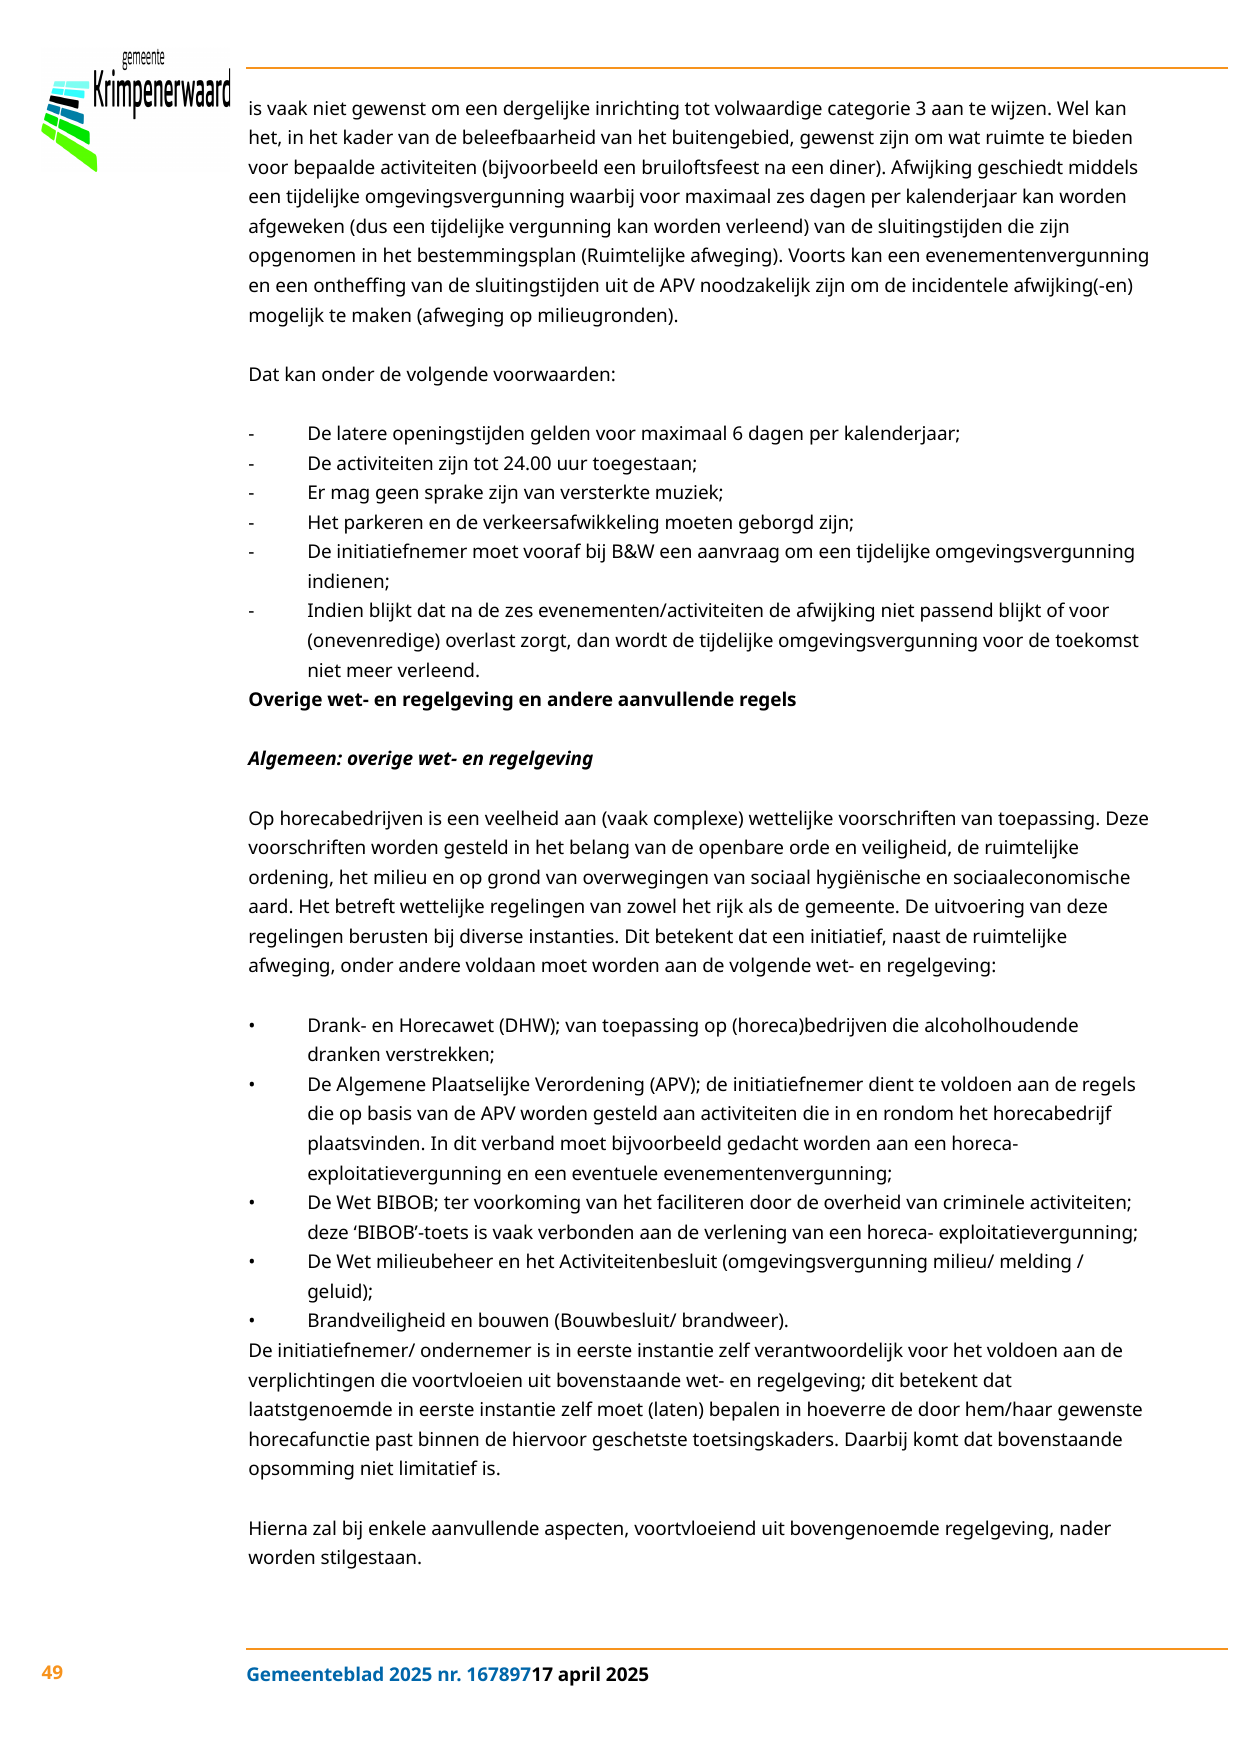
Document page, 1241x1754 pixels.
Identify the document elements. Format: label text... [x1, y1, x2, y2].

picture [41, 47, 231, 172]
list De activiteiten zijn tot 24.00 uur toegestaan; [248, 450, 1152, 476]
list Het parkeren en de verkeersafwikkeling moeten geborgd zijn; [248, 509, 1152, 535]
list Drank- en Horecawet (DHW); van toepassing op (horeca)bedrijven die alcoholhoudende dranken verstrekken; [248, 1012, 1152, 1067]
text is vaak niet gewenst om een dergelijke inrichting tot volwaardige categorie 3 aan te wijzen. Wel kan het, in het kader van de beleefbaarheid van het buitengebied, gewenst zijn om wat ruimte te bieden voor bepaalde activiteiten (bijvoorbeeld een bruiloftsfeest na een diner). Afwijking geschiedt middels een tijdelijke omgevingsvergunning waarbij voor maximaal zes dagen per kalenderjaar kan worden afgeweken (dus een tijdelijke vergunning kan worden verleend) van de sluitingstijden die zijn opgenomen in het bestemmingsplan (Ruimtelijke afweging). Voorts kan een evenementenvergunning en een ontheffing van de sluitingstijden uit de APV noodzakelijk zijn om de incidentele afwijking(-en) mogelijk te maken (afweging op milieugronden). [248, 95, 1152, 328]
text Dat kan onder de volgende voorwaarden: [248, 361, 1152, 387]
list Brandveiligheid en bouwen (Bouwbesluit/ brandweer). [248, 1308, 1152, 1333]
text Algemeen: overige wet- en regelgeving [248, 746, 1152, 771]
text Op horecabedrijven is een veelheid aan (vaak complexe) wettelijke voorschriften van toepassing. Deze voorschriften worden gesteld in het belang van de openbare orde en veiligheid, de ruimtelijke ordening, het milieu en op grond van overwegingen van sociaal hygiënische en sociaaleconomische aard. Het betreft wettelijke regelingen van zowel het rijk als de gemeente. De uitvoering van deze regelingen berusten bij diverse instanties. Dit betekent dat een initiatief, naast de ruimtelijke afweging, onder andere voldaan moet worden aan de volgende wet- en regelgeving: [248, 805, 1152, 978]
text Overige wet- en regelgeving en andere aanvullende regels [248, 686, 1152, 712]
text Hierna zal bij enkele aanvullende aspecten, voortvloeiend uit bovengenoemde regelgeving, nader worden stilgestaan. [248, 1515, 1152, 1570]
list Indien blijkt dat na de zes evenementen/activiteiten de afwijking niet passend blijkt of voor (onevenredige) overlast zorgt, dan wordt de tijdelijke omgevingsvergunning voor de toekomst niet meer verleend. [248, 598, 1152, 683]
list De Wet BIBOB; ter voorkoming van het faciliteren door de overheid van criminele activiteiten; deze ‘BIBOB’-toets is vaak verbonden aan de verlening van een horeca- exploitatievergunning; [248, 1189, 1152, 1245]
list De Wet milieubeheer en het Activiteitenbesluit (omgevingsvergunning milieu/ melding / geluid); [248, 1248, 1152, 1304]
text De initiatiefnemer/ ondernemer is in eerste instantie zelf verantwoordelijk voor het voldoen aan de verplichtingen die voortvloeien uit bovenstaande wet- en regelgeving; dit betekent dat laatstgenoemde in eerste instantie zelf moet (laten) bepalen in hoeverre de door hem/haar gewenste horecafunctie past binnen de hiervoor geschetste toetsingskaders. Daarbij komt dat bovenstaande opsomming niet limitatief is. [248, 1337, 1152, 1481]
list Er mag geen sprake zijn van versterkte muziek; [248, 479, 1152, 505]
list De latere openingstijden gelden voor maximaal 6 dagen per kalenderjaar; [248, 420, 1152, 446]
list De Algemene Plaatselijke Verordening (APV); de initiatiefnemer dient te voldoen aan de regels die op basis van de APV worden gesteld aan activiteiten die in en rondom het horecabedrijf plaatsvinden. In dit verband moet bijvoorbeeld gedacht worden aan een horeca-exploitatievergunning en een eventuele evenementenvergunning; [248, 1071, 1152, 1186]
list De initiatiefnemer moet vooraf bij B&W een aanvraag om een tijdelijke omgevingsvergunning indienen; [248, 538, 1152, 594]
